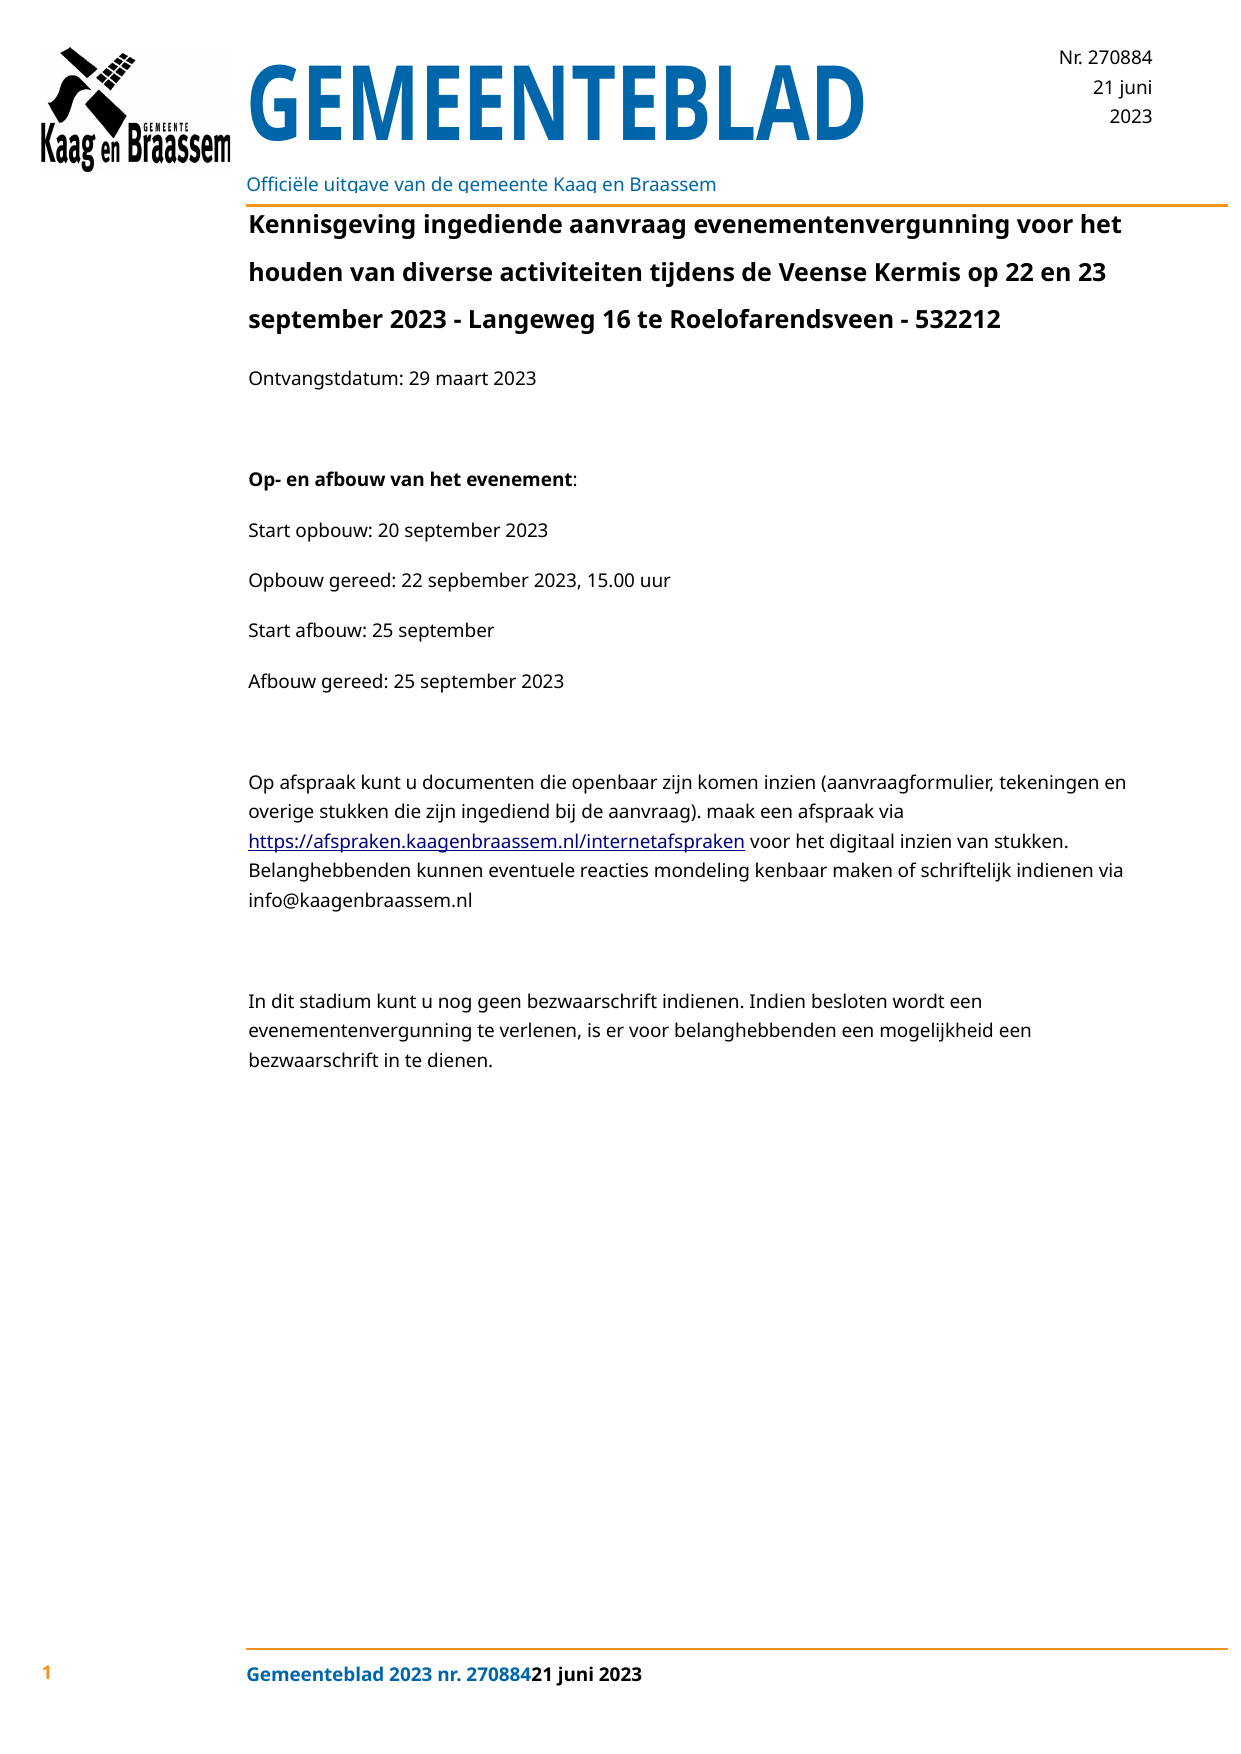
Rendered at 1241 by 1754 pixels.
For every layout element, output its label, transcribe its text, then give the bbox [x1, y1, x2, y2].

text Op afspraak kunt u documenten die openbaar zijn komen inzien (aanvraagformulier, tekeningen en overige stukken die zijn ingediend bij de aanvraag). maak een afspraak via https://afspraken.kaagenbraassem.nl/internetafspraken voor het digitaal inzien van stukken. Belanghebbenden kunnen eventuele reacties mondeling kenbaar maken of schriftelijk indienen via info@kaagenbraassem.nl [248, 769, 1152, 913]
text Start opbouw: 20 september 2023 [248, 517, 1152, 542]
text Opbouw gereed: 22 sepbember 2023, 15.00 uur [248, 567, 1152, 593]
text Afbouw gereed: 25 september 2023 [248, 668, 1152, 694]
text In dit stadium kunt u nog geen bezwaarschrift indienen. Indien besloten wordt een evenementenvergunning te verlenen, is er voor belanghebbenden een mogelijkheid een bezwaarschrift in te dienen. [248, 988, 1152, 1073]
text Kennisgeving ingediende aanvraag evenementenvergunning voor het houden van diverse activiteiten tijdens de Veense Kermis op 22 en 23 september 2023 - Langeweg 16 te Roelofarendsveen - 532212 [248, 207, 1152, 336]
text Op- en afbouw van het evenement: [248, 466, 1152, 492]
text Ontvangstdatum: 29 maart 2023 [248, 366, 1152, 391]
text Start afbouw: 25 september [248, 618, 1152, 643]
picture [41, 47, 231, 172]
